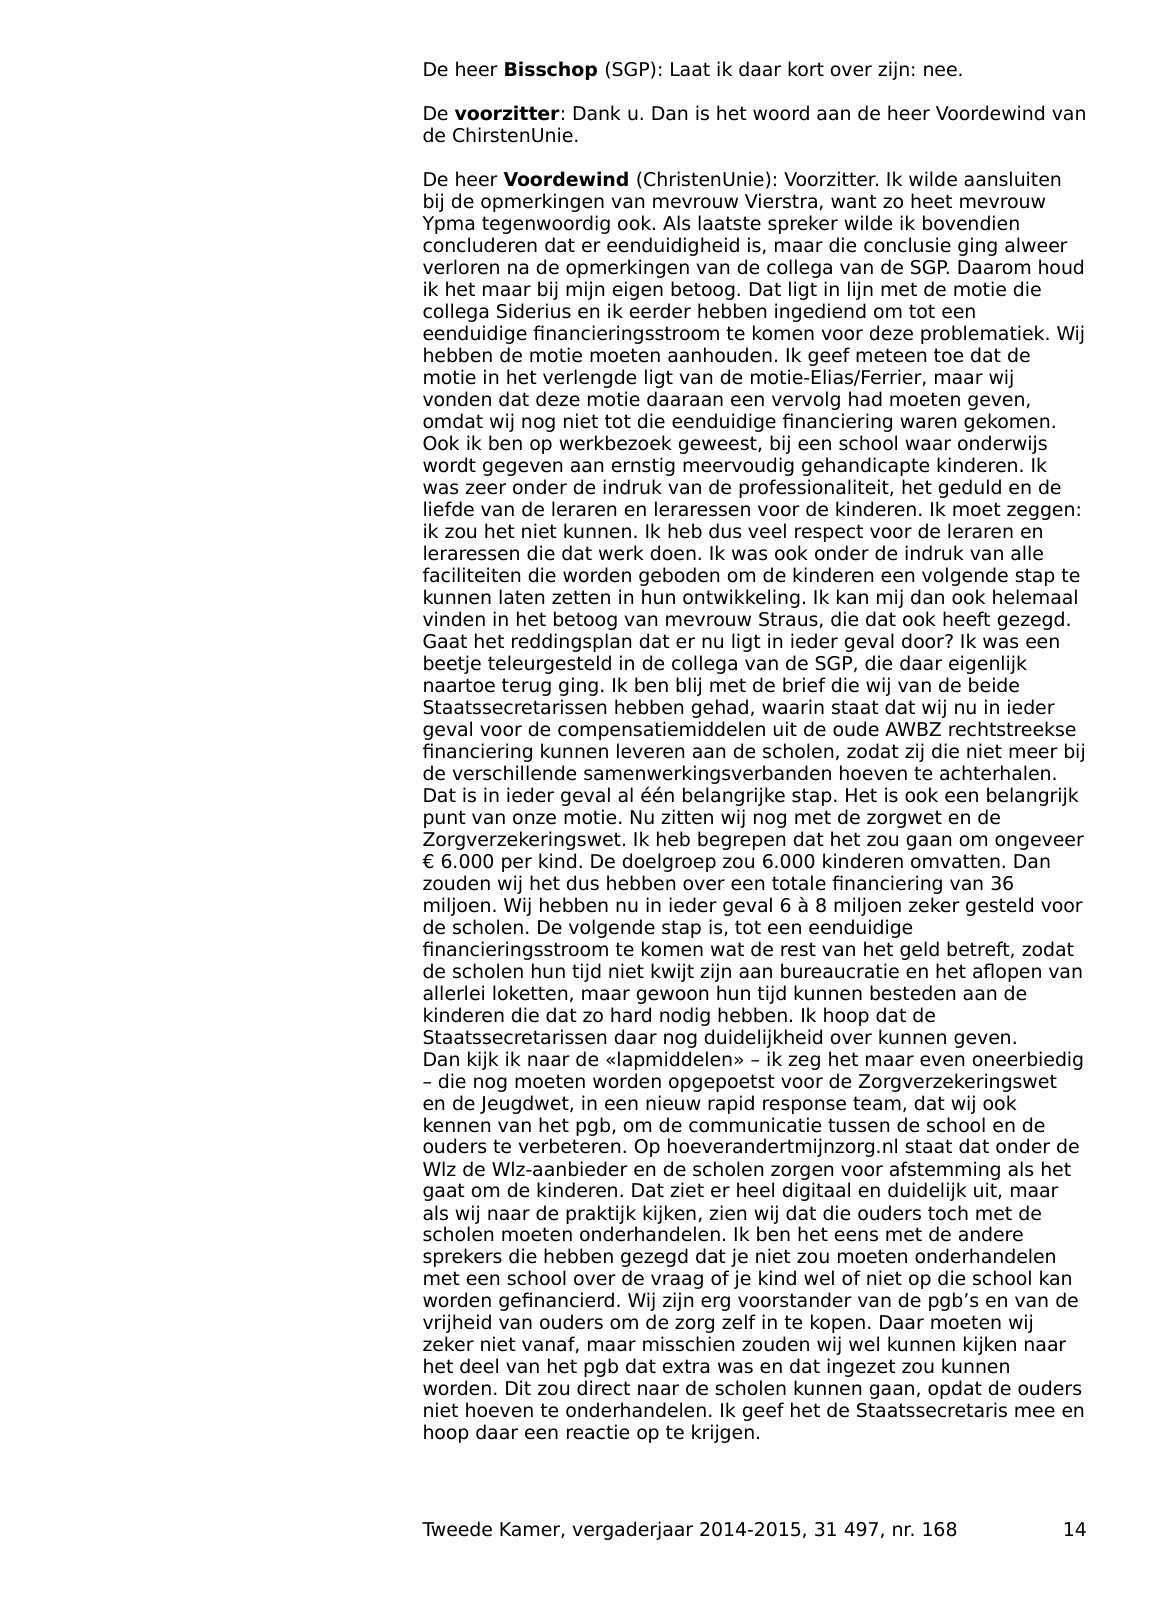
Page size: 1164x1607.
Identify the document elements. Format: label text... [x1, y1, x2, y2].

text De heer Voordewind (ChristenUnie): Voorzitter. Ik wilde aansluiten bij de opmerkingen van mevrouw Vierstra, want zo heet mevrouw Ypma tegenwoordig ook. Als laatste spreker wilde ik bovendien concluderen dat er eenduidigheid is, maar die conclusie ging alweer verloren na de opmerkingen van de collega van de SGP. Daarom houd ik het maar bij mijn eigen betoog. Dat ligt in lijn met de motie die collega Siderius en ik eerder hebben ingediend om tot een eenduidige financieringsstroom te komen voor deze problematiek. Wij hebben de motie moeten aanhouden. Ik geef meteen toe dat de motie in het verlengde ligt van de motie-Elias/Ferrier, maar wij vonden dat deze motie daaraan een vervolg had moeten geven, omdat wij nog niet tot die eenduidige financiering waren gekomen. Ook ik ben op werkbezoek geweest, bij een school waar onderwijs wordt gegeven aan ernstig meervoudig gehandicapte kinderen. Ik was zeer onder de indruk van de professionaliteit, het geduld en de liefde van de leraren en leraressen voor de kinderen. Ik moet zeggen: ik zou het niet kunnen. Ik heb dus veel respect voor de leraren en leraressen die dat werk doen. Ik was ook onder de indruk van alle faciliteiten die worden geboden om de kinderen een volgende stap te kunnen laten zetten in hun ontwikkeling. Ik kan mij dan ook helemaal vinden in het betoog van mevrouw Straus, die dat ook heeft gezegd. [422, 169, 1087, 631]
text De heer Bisschop (SGP): Laat ik daar kort over zijn: nee. [422, 59, 1087, 81]
text Dan kijk ik naar de «lapmiddelen» – ik zeg het maar even oneerbiedig – die nog moeten worden opgepoetst voor de Zorgverzekeringswet en de Jeugdwet, in een nieuw rapid response team, dat wij ook kennen van het pgb, om de communicatie tussen de school en de ouders te verbeteren. Op hoeverandertmijnzorg.nl staat dat onder de Wlz de Wlz-aanbieder en de scholen zorgen voor afstemming als het gaat om de kinderen. Dat ziet er heel digitaal en duidelijk uit, maar als wij naar de praktijk kijken, zien wij dat die ouders toch met de scholen moeten onderhandelen. Ik ben het eens met de andere sprekers die hebben gezegd dat je niet zou moeten onderhandelen met een school over de vraag of je kind wel of niet op die school kan worden gefinancierd. Wij zijn erg voorstander van de pgb’s en van de vrijheid van ouders om de zorg zelf in te kopen. Daar moeten wij zeker niet vanaf, maar misschien zouden wij wel kunnen kijken naar het deel van het pgb dat extra was en dat ingezet zou kunnen worden. Dit zou direct naar de scholen kunnen gaan, opdat de ouders niet hoeven te onderhandelen. Ik geef het de Staatssecretaris mee en hoop daar een reactie op te krijgen. [422, 1048, 1087, 1444]
text De voorzitter: Dank u. Dan is het woord aan de heer Voordewind van de ChirstenUnie. [422, 103, 1087, 147]
text Gaat het reddingsplan dat er nu ligt in ieder geval door? Ik was een beetje teleurgesteld in de collega van de SGP, die daar eigenlijk naartoe terug ging. Ik ben blij met de brief die wij van de beide Staatssecretarissen hebben gehad, waarin staat dat wij nu in ieder geval voor de compensatiemiddelen uit de oude AWBZ rechtstreekse financiering kunnen leveren aan de scholen, zodat zij die niet meer bij de verschillende samenwerkingsverbanden hoeven te achterhalen. Dat is in ieder geval al één belangrijke stap. Het is ook een belangrijk punt van onze motie. Nu zitten wij nog met de zorgwet en de Zorgverzekeringswet. Ik heb begrepen dat het zou gaan om ongeveer € 6.000 per kind. De doelgroep zou 6.000 kinderen omvatten. Dan zouden wij het dus hebben over een totale financiering van 36 miljoen. Wij hebben nu in ieder geval 6 à 8 miljoen zeker gesteld voor de scholen. De volgende stap is, tot een eenduidige financieringsstroom te komen wat de rest van het geld betreft, zodat de scholen hun tijd niet kwijt zijn aan bureaucratie en het aflopen van allerlei loketten, maar gewoon hun tijd kunnen besteden aan de kinderen die dat zo hard nodig hebben. Ik hoop dat de Staatssecretarissen daar nog duidelijkheid over kunnen geven. [422, 631, 1087, 1048]
